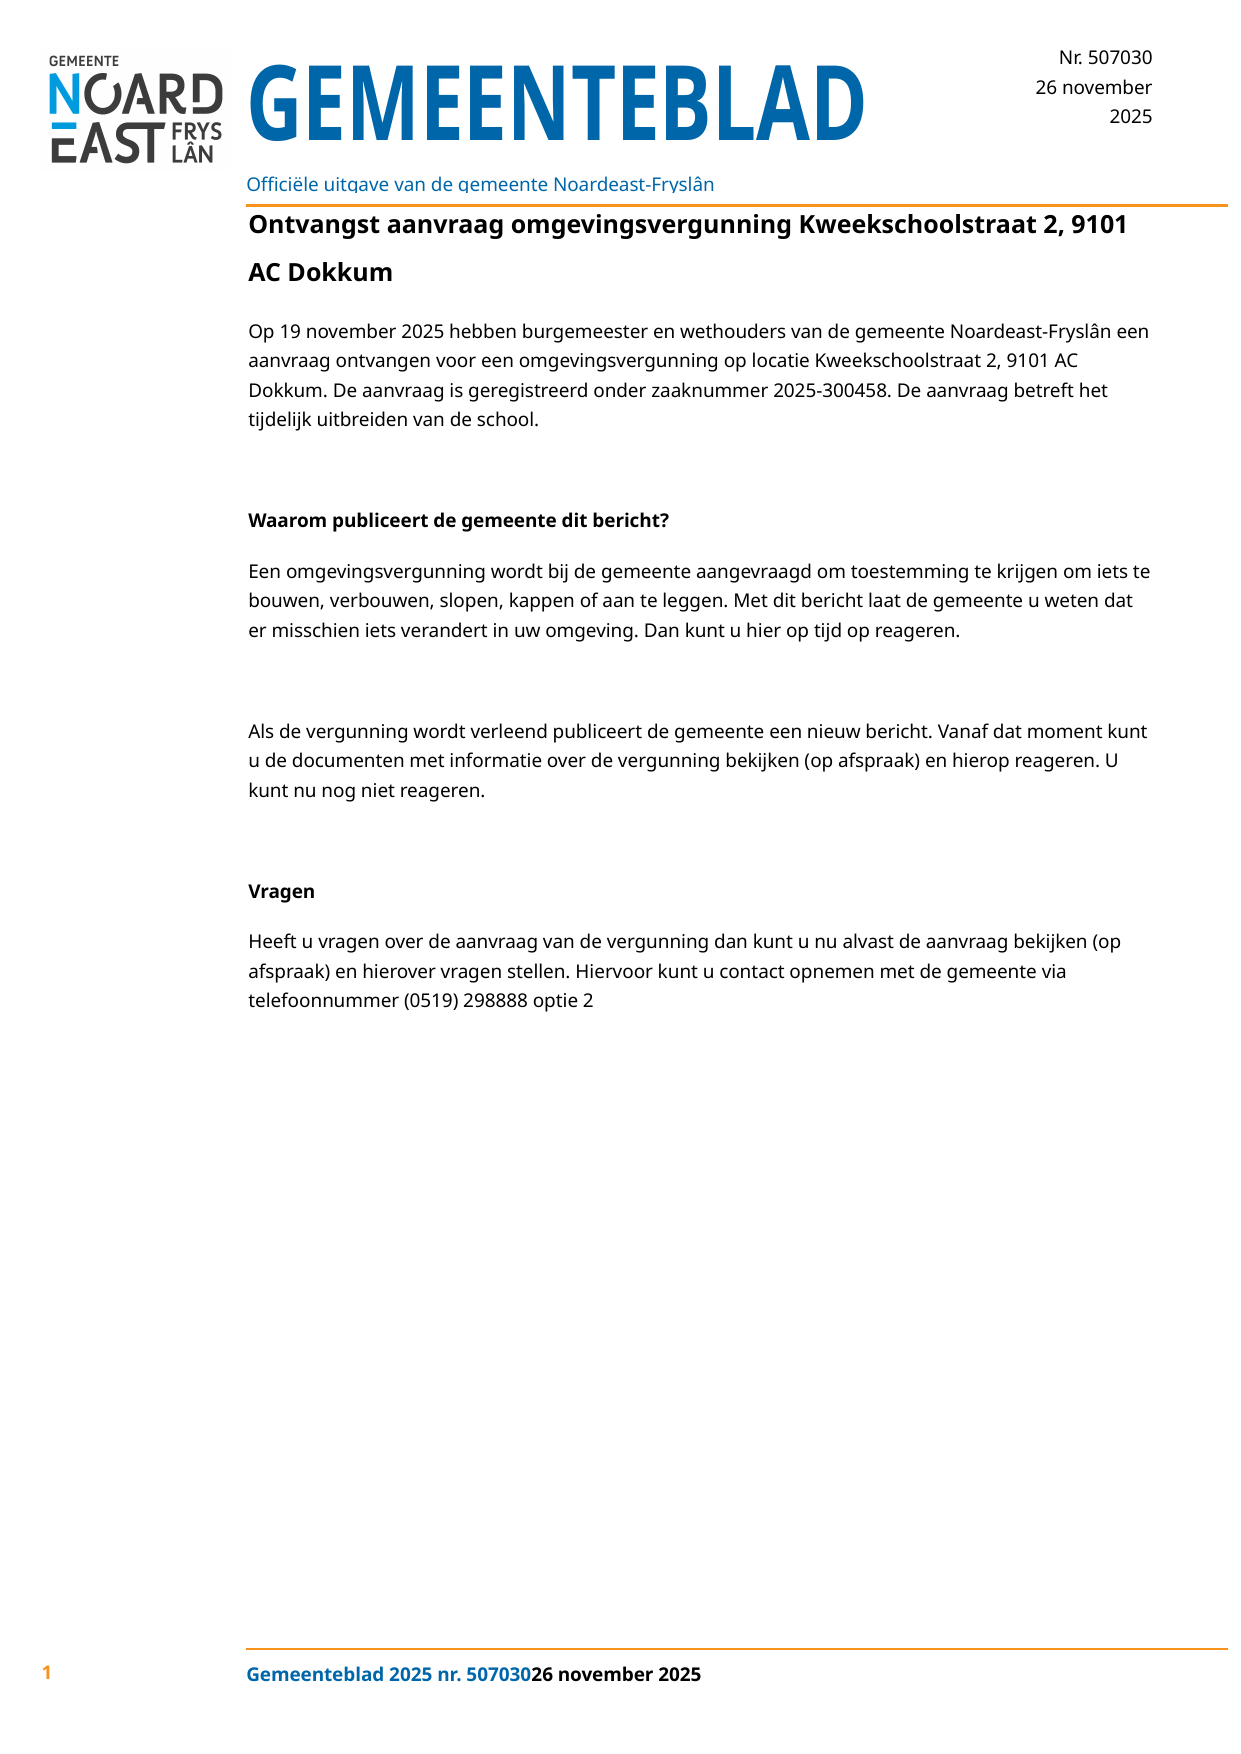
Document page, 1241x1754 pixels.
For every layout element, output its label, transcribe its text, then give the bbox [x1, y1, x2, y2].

text Vragen [248, 878, 1152, 904]
text Waarom publiceert de gemeente dit bericht? [248, 507, 1152, 533]
picture [41, 47, 231, 172]
text Heeft u vragen over de aanvraag van de vergunning dan kunt u nu alvast de aanvraag bekijken (op afspraak) en hierover vragen stellen. Hiervoor kunt u contact opnemen met de gemeente via telefoonnummer (0519) 298888 optie 2 [248, 928, 1152, 1013]
text Op 19 november 2025 hebben burgemeester en wethouders van de gemeente Noardeast-Fryslân een aanvraag ontvangen voor een omgevingsvergunning op locatie Kweekschoolstraat 2, 9101 AC Dokkum. De aanvraag is geregistreerd onder zaaknummer 2025-300458. De aanvraag betreft het tijdelijk uitbreiden van de school. [248, 318, 1152, 432]
text Een omgevingsvergunning wordt bij de gemeente aangevraagd om toestemming te krijgen om iets te bouwen, verbouwen, slopen, kappen of aan te leggen. Met dit bericht laat de gemeente u weten dat er misschien iets verandert in uw omgeving. Dan kunt u hier op tijd op reageren. [248, 558, 1152, 643]
text Als de vergunning wordt verleend publiceert de gemeente een nieuw bericht. Vanaf dat moment kunt u de documenten met informatie over de vergunning bekijken (op afspraak) en hierop reageren. U kunt nu nog niet reageren. [248, 718, 1152, 803]
text Ontvangst aanvraag omgevingsvergunning Kweekschoolstraat 2, 9101 AC Dokkum [248, 207, 1152, 288]
